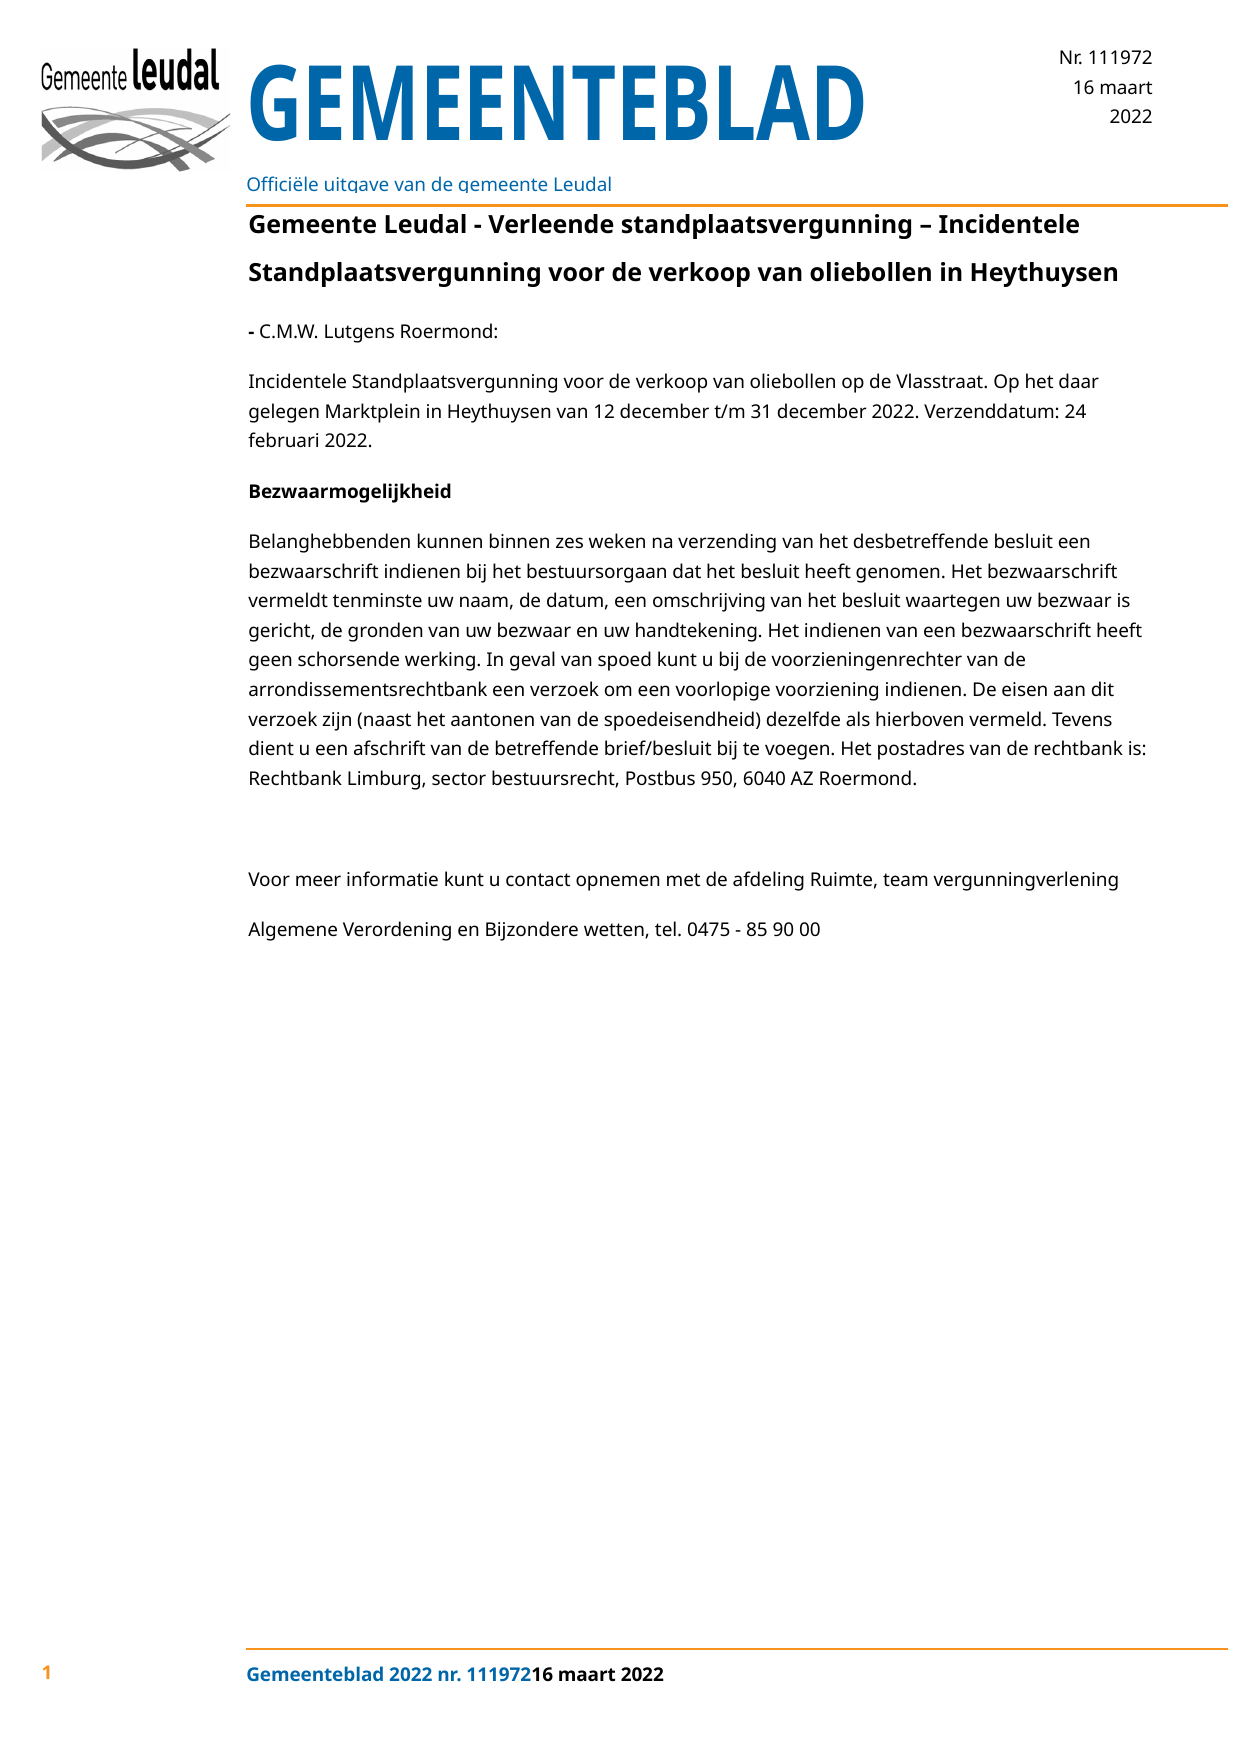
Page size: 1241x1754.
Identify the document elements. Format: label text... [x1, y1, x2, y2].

text Incidentele Standplaatsvergunning voor de verkoop van oliebollen op de Vlasstraat. Op het daar gelegen Marktplein in Heythuysen van 12 december t/m 31 december 2022. Verzenddatum: 24 februari 2022. [248, 368, 1152, 453]
text Bezwaarmogelijkheid [248, 478, 1152, 504]
text Belanghebbenden kunnen binnen zes weken na verzending van het desbetreffende besluit een bezwaarschrift indienen bij het bestuursorgaan dat het besluit heeft genomen. Het bezwaarschrift vermeldt tenminste uw naam, de datum, een omschrijving van het besluit waartegen uw bezwaar is gericht, de gronden van uw bezwaar en uw handtekening. Het indienen van een bezwaarschrift heeft geen schorsende werking. In geval van spoed kunt u bij de voorzieningenrechter van de arrondissementsrechtbank een verzoek om een voorlopige voorziening indienen. De eisen aan dit verzoek zijn (naast het aantonen van de spoedeisendheid) dezelfde als hierboven vermeld. Tevens dient u een afschrift van de betreffende brief/besluit bij te voegen. Het postadres van de rechtbank is: Rechtbank Limburg, sector bestuursrecht, Postbus 950, 6040 AZ Roermond. [248, 528, 1152, 791]
text - C.M.W. Lutgens Roermond: [248, 318, 1152, 344]
picture [41, 47, 231, 172]
text Voor meer informatie kunt u contact opnemen met de afdeling Ruimte, team vergunningverlening [248, 866, 1152, 892]
text Gemeente Leudal - Verleende standplaatsvergunning – Incidentele Standplaatsvergunning voor de verkoop van oliebollen in Heythuysen [248, 207, 1152, 288]
text Algemene Verordening en Bijzondere wetten, tel. 0475 - 85 90 00 [248, 916, 1152, 942]
